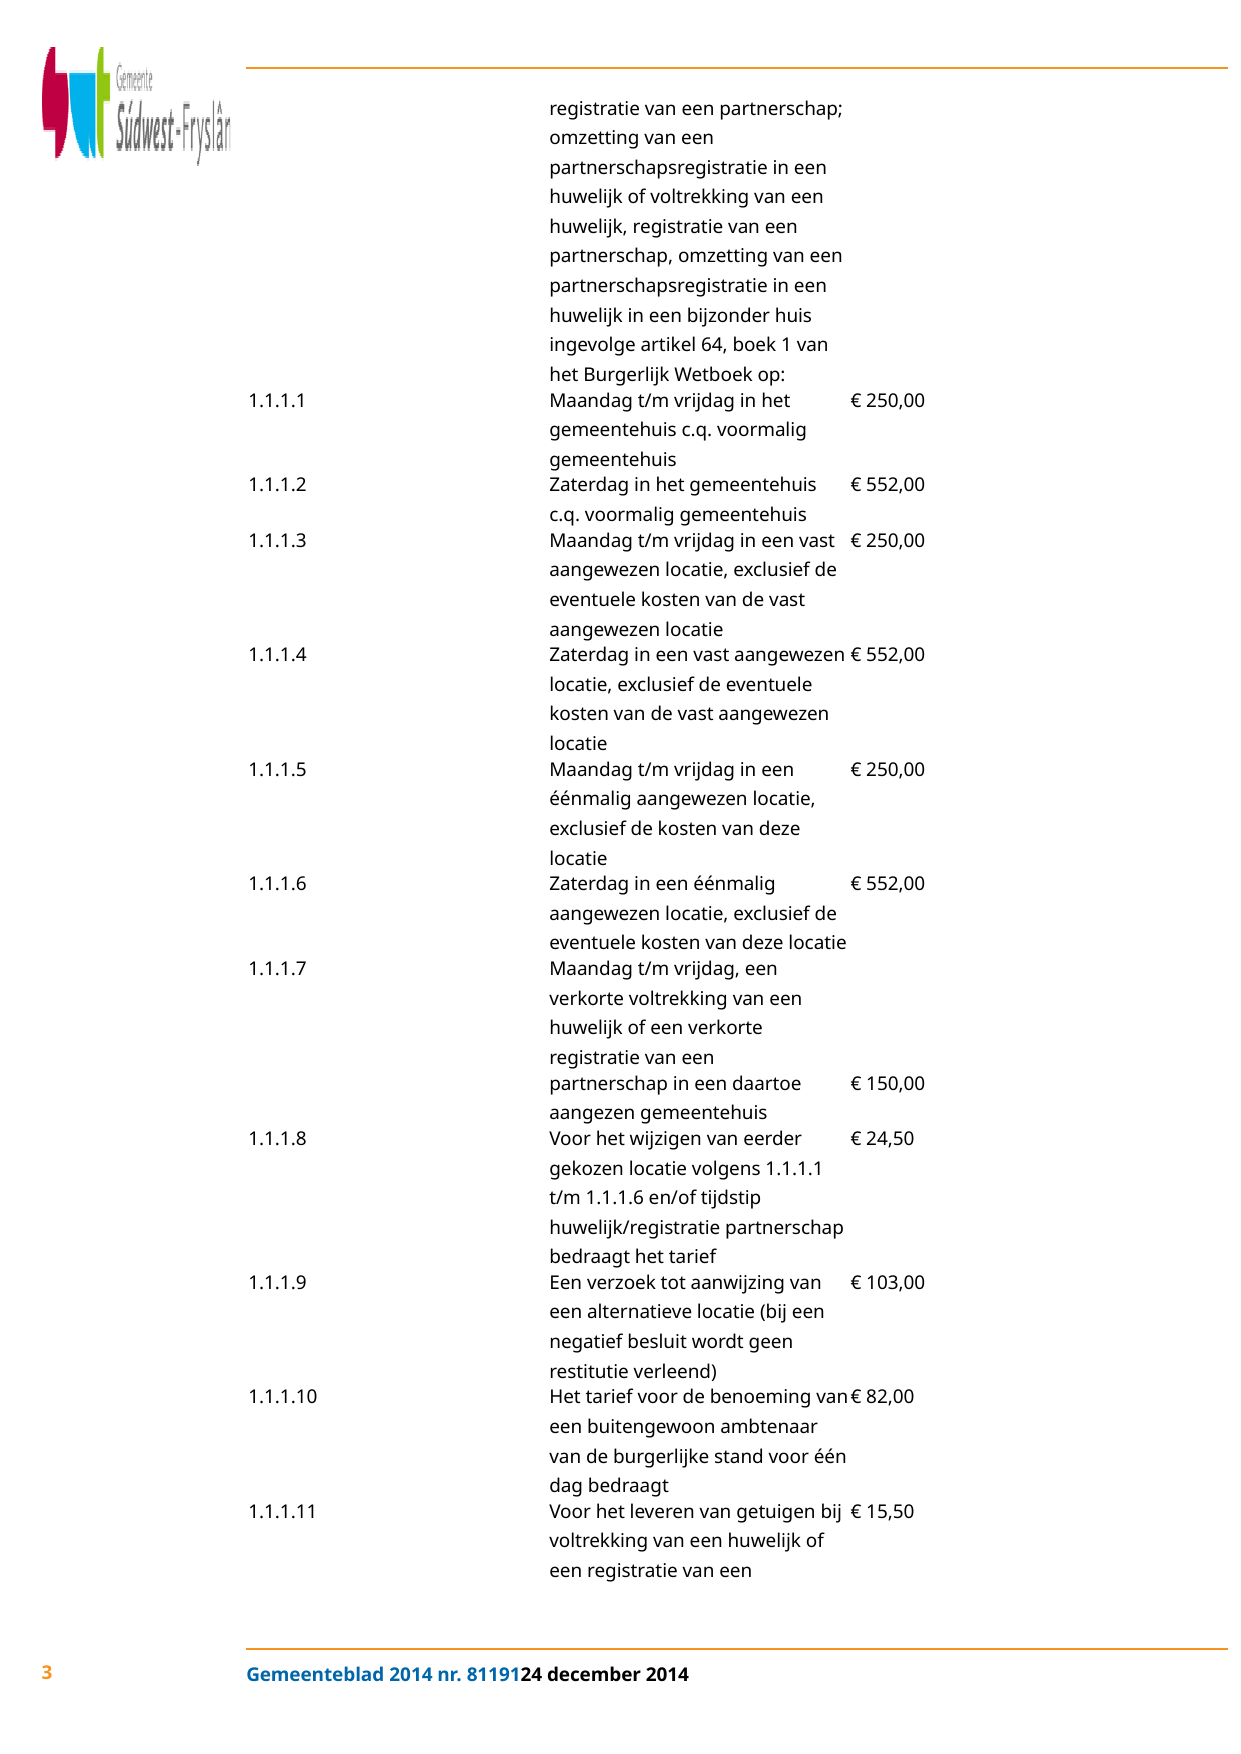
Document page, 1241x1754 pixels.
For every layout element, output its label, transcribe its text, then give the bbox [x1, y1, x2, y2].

table_cell € 103,00 [850, 1269, 1152, 1384]
table_cell Maandag t/m vrijdag in een vast aangewezen locatie, exclusief de eventuele kosten van de vast aangewezen locatie [549, 527, 850, 641]
table_cell [248, 95, 549, 387]
table_cell Zaterdag in een éénmalig aangewezen locatie, exclusief de eventuele kosten van deze locatie [549, 870, 850, 955]
table_cell Een verzoek tot aanwijzing van een alternatieve locatie (bij een negatief besluit wordt geen restitutie verleend) [549, 1269, 850, 1384]
table_cell € 82,00 [850, 1384, 1152, 1498]
table_cell 1.1.1.4 [248, 641, 549, 756]
table_cell € 24,50 [850, 1125, 1152, 1269]
table_cell partnerschap in een daartoe aangezen gemeentehuis [549, 1070, 850, 1125]
table_cell € 150,00 [850, 1070, 1152, 1125]
table_cell 1.1.1.8 [248, 1125, 549, 1269]
table_cell 1.1.1.1 [248, 387, 549, 472]
table_cell 1.1.1.11 [248, 1498, 549, 1583]
table_cell 1.1.1.9 [248, 1269, 549, 1384]
table_cell Maandag t/m vrijdag in het gemeentehuis c.q. voormalig gemeentehuis [549, 387, 850, 472]
table_cell [248, 1070, 549, 1125]
table_cell registratie van een partnerschap; omzetting van een partnerschapsregistratie in een huwelijk of voltrekking van een huwelijk, registratie van een partnerschap, omzetting van een partnerschapsregistratie in een huwelijk in een bijzonder huis ingevolge artikel 64, boek 1 van het Burgerlijk Wetboek op: [549, 95, 850, 387]
table_cell € 250,00 [850, 527, 1152, 641]
table_cell 1.1.1.10 [248, 1384, 549, 1498]
table_cell 1.1.1.6 [248, 870, 549, 955]
table_cell [850, 955, 1152, 1070]
table_cell Voor het wijzigen van eerder gekozen locatie volgens 1.1.1.1 t/m 1.1.1.6 en/of tijdstip huwelijk/registratie partnerschap bedraagt het tarief [549, 1125, 850, 1269]
table_cell [850, 95, 1152, 387]
table_cell € 15,50 [850, 1498, 1152, 1583]
table_cell € 552,00 [850, 870, 1152, 955]
table_cell 1.1.1.5 [248, 756, 549, 870]
table_cell € 552,00 [850, 472, 1152, 527]
table_cell € 250,00 [850, 756, 1152, 870]
table_cell 1.1.1.2 [248, 472, 549, 527]
table_cell 1.1.1.7 [248, 955, 549, 1070]
table_cell 1.1.1.3 [248, 527, 549, 641]
table_cell € 250,00 [850, 387, 1152, 472]
table_cell € 552,00 [850, 641, 1152, 756]
table_cell Maandag t/m vrijdag, een verkorte voltrekking van een huwelijk of een verkorte registratie van een [549, 955, 850, 1070]
table_cell Zaterdag in het gemeentehuis c.q. voormalig gemeentehuis [549, 472, 850, 527]
table_cell Voor het leveren van getuigen bij voltrekking van een huwelijk of een registratie van een [549, 1498, 850, 1583]
table_cell Maandag t/m vrijdag in een éénmalig aangewezen locatie, exclusief de kosten van deze locatie [549, 756, 850, 870]
table_cell Het tarief voor de benoeming van een buitengewoon ambtenaar van de burgerlijke stand voor één dag bedraagt [549, 1384, 850, 1498]
table_cell Zaterdag in een vast aangewezen locatie, exclusief de eventuele kosten van de vast aangewezen locatie [549, 641, 850, 756]
picture [41, 47, 231, 172]
